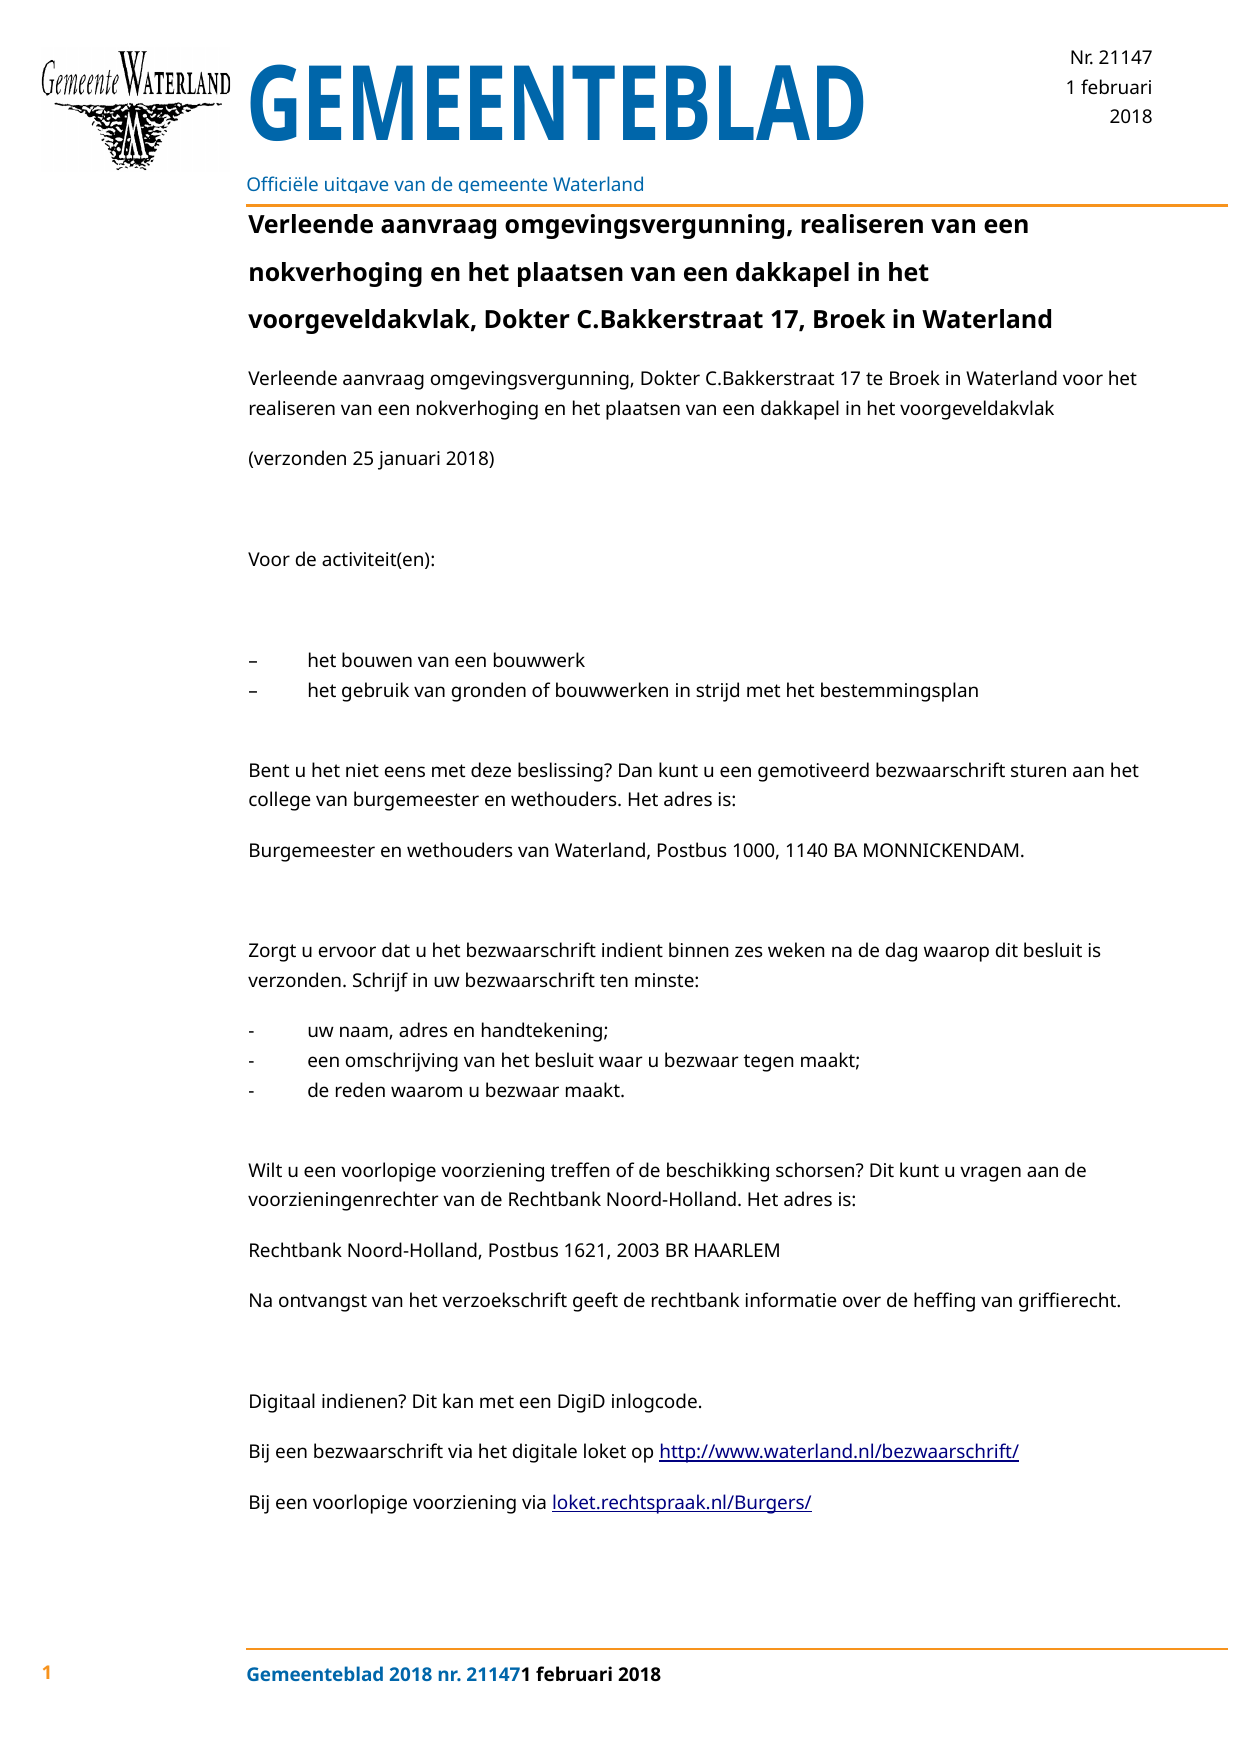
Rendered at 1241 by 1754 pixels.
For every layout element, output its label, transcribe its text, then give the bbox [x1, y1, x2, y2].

text Rechtbank Noord-Holland, Postbus 1621, 2003 BR HAARLEM [248, 1237, 1152, 1262]
text Voor de activiteit(en): [248, 546, 1152, 572]
list de reden waarom u bezwaar maakt. [248, 1077, 1152, 1102]
text Wilt u een voorlopige voorziening treffen of de beschikking schorsen? Dit kunt u vragen aan de voorzieningenrechter van de Rechtbank Noord-Holland. Het adres is: [248, 1157, 1152, 1212]
text Verleende aanvraag omgevingsvergunning, Dokter C.Bakkerstraat 17 te Broek in Waterland voor het realiseren van een nokverhoging en het plaatsen van een dakkapel in het voorgeveldakvlak [248, 366, 1152, 421]
text Bij een voorlopige voorziening via loket.rechtspraak.nl/Burgers/ [248, 1489, 1152, 1514]
list een omschrijving van het besluit waar u bezwaar tegen maakt; [248, 1047, 1152, 1073]
list het gebruik van gronden of bouwwerken in strijd met het bestemmingsplan [248, 677, 1152, 702]
text Burgemeester en wethouders van Waterland, Postbus 1000, 1140 BA MONNICKENDAM. [248, 837, 1152, 862]
text Bij een bezwaarschrift via het digitale loket op http://www.waterland.nl/bezwaarschrift/ [248, 1438, 1152, 1464]
text Verleende aanvraag omgevingsvergunning, realiseren van een nokverhoging en het plaatsen van een dakkapel in het voorgeveldakvlak, Dokter C.Bakkerstraat 17, Broek in Waterland [248, 207, 1152, 336]
text Digitaal indienen? Dit kan met een DigiD inlogcode. [248, 1388, 1152, 1414]
text (verzonden 25 januari 2018) [248, 446, 1152, 471]
list uw naam, adres en handtekening; [248, 1018, 1152, 1043]
text Zorgt u ervoor dat u het bezwaarschrift indient binnen zes weken na de dag waarop dit besluit is verzonden. Schrijf in uw bezwaarschrift ten minste: [248, 938, 1152, 993]
list het bouwen van een bouwwerk [248, 647, 1152, 673]
picture [41, 47, 231, 172]
text Bent u het niet eens met deze beslissing? Dan kunt u een gemotiveerd bezwaarschrift sturen aan het college van burgemeester en wethouders. Het adres is: [248, 757, 1152, 812]
text Na ontvangst van het verzoekschrift geeft de rechtbank informatie over de heffing van griffierecht. [248, 1287, 1152, 1313]
